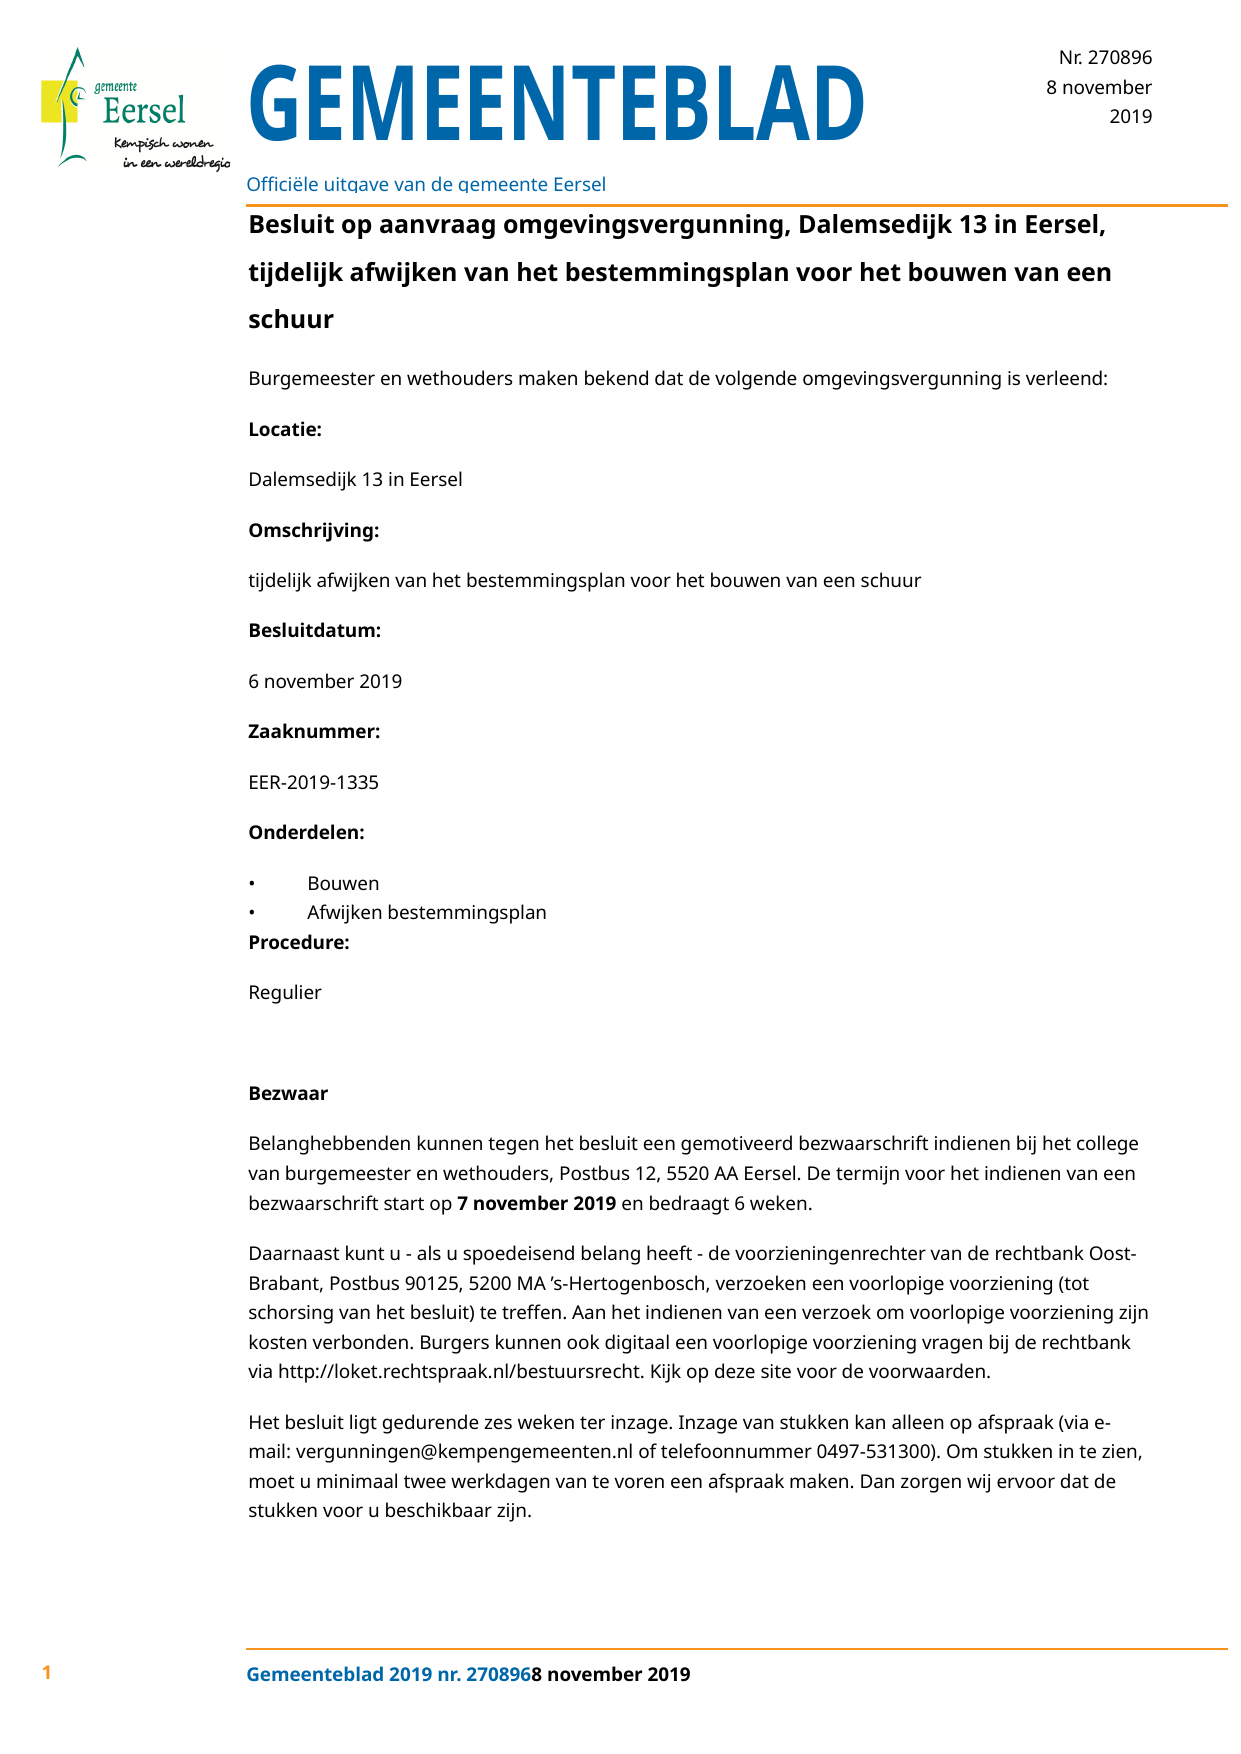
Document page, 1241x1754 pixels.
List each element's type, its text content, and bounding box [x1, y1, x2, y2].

list Bouwen [248, 870, 1152, 895]
text Locatie: [248, 416, 1152, 442]
text EER-2019-1335 [248, 769, 1152, 794]
text Burgemeester en wethouders maken bekend dat de volgende omgevingsvergunning is verleend: [248, 366, 1152, 391]
text Procedure: [248, 929, 1152, 954]
picture [41, 47, 231, 172]
text Bezwaar [248, 1080, 1152, 1106]
text tijdelijk afwijken van het bestemmingsplan voor het bouwen van een schuur [248, 567, 1152, 593]
list Afwijken bestemmingsplan [248, 899, 1152, 925]
text Dalemsedijk 13 in Eersel [248, 466, 1152, 492]
text Besluitdatum: [248, 618, 1152, 643]
text Onderdelen: [248, 819, 1152, 845]
text Belanghebbenden kunnen tegen het besluit een gemotiveerd bezwaarschrift indienen bij het college van burgemeester en wethouders, Postbus 12, 5520 AA Eersel. De termijn voor het indienen van een bezwaarschrift start op 7 november 2019 en bedraagt 6 weken. [248, 1131, 1152, 1215]
text Omschrijving: [248, 517, 1152, 542]
text Zaaknummer: [248, 718, 1152, 744]
text Daarnaast kunt u - als u spoedeisend belang heeft - de voorzieningenrechter van de rechtbank Oost-Brabant, Postbus 90125, 5200 MA ’s-Hertogenbosch, verzoeken een voorlopige voorziening (tot schorsing van het besluit) te treffen. Aan het indienen van een verzoek om voorlopige voorziening zijn kosten verbonden. Burgers kunnen ook digitaal een voorlopige voorziening vragen bij de rechtbank via http://loket.rechtspraak.nl/bestuursrecht. Kijk op deze site voor de voorwaarden. [248, 1240, 1152, 1384]
text Het besluit ligt gedurende zes weken ter inzage. Inzage van stukken kan alleen op afspraak (via e-mail: vergunningen@kempengemeenten.nl of telefoonnummer 0497-531300). Om stukken in te zien, moet u minimaal twee werkdagen van te voren een afspraak maken. Dan zorgen wij ervoor dat de stukken voor u beschikbaar zijn. [248, 1409, 1152, 1523]
text Besluit op aanvraag omgevingsvergunning, Dalemsedijk 13 in Eersel, tijdelijk afwijken van het bestemmingsplan voor het bouwen van een schuur [248, 207, 1152, 336]
text Regulier [248, 979, 1152, 1005]
text 6 november 2019 [248, 668, 1152, 694]
